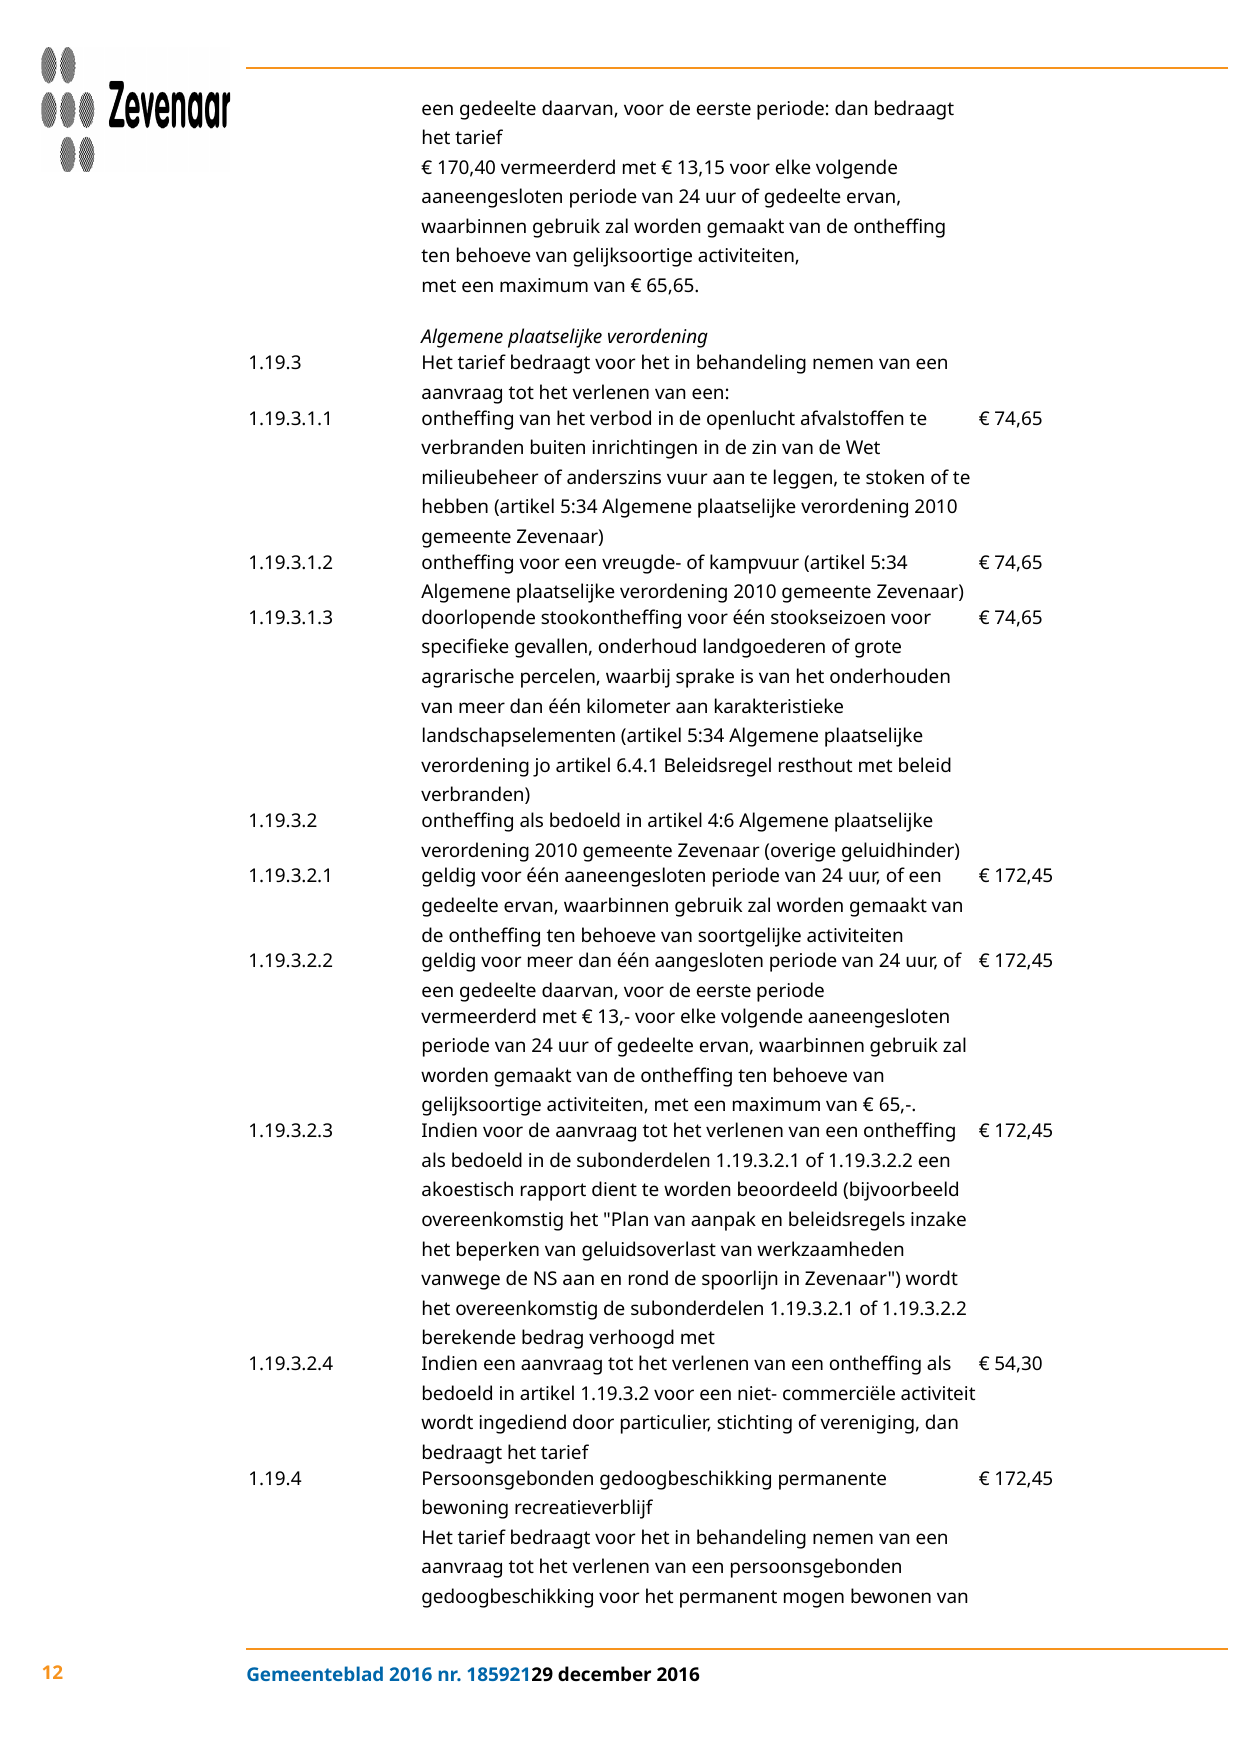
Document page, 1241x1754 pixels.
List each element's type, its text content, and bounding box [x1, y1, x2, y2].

table_cell ontheffing als bedoeld in artikel 4:6 Algemene plaatselijke verordening 2010 gemeente Zevenaar (overige geluidhinder) [421, 808, 978, 863]
table_cell [248, 324, 421, 349]
table_cell geldig voor meer dan één aangesloten periode van 24 uur, of een gedeelte daarvan, voor de eerste periode [421, 948, 978, 1003]
table_cell Persoonsgebonden gedoogbeschikking permanente bewoning recreatieverblijf Het tarief bedraagt voor het in behandeling nemen van een aanvraag tot het verlenen van een persoonsgebonden gedoogbeschikking voor het permanent mogen bewonen van [421, 1465, 978, 1609]
table_cell € 172,45 [979, 948, 1152, 1003]
table_cell [979, 1003, 1152, 1117]
table_cell 1.19.3.2.3 [248, 1118, 421, 1350]
table_cell ontheffing van het verbod in de openlucht afvalstoffen te verbranden buiten inrichtingen in de zin van de Wet milieubeheer of anderszins vuur aan te leggen, te stoken of te hebben (artikel 5:34 Algemene plaatselijke verordening 2010 gemeente Zevenaar) [421, 405, 978, 549]
table_cell 1.19.4 [248, 1465, 421, 1609]
table_cell geldig voor één aaneengesloten periode van 24 uur, of een gedeelte ervan, waarbinnen gebruik zal worden gemaakt van de ontheffing ten behoeve van soortgelijke activiteiten [421, 863, 978, 948]
table_cell € 54,30 [979, 1350, 1152, 1465]
table_cell vermeerderd met € 13,- voor elke volgende aaneengesloten periode van 24 uur of gedeelte ervan, waarbinnen gebruik zal worden gemaakt van de ontheffing ten behoeve van gelijksoortige activiteiten, met een maximum van € 65,-. [421, 1003, 978, 1117]
table_cell [979, 298, 1152, 324]
table_cell doorlopende stookontheffing voor één stookseizoen voor specifieke gevallen, onderhoud landgoederen of grote agrarische percelen, waarbij sprake is van het onderhouden van meer dan één kilometer aan karakteristieke landschapselementen (artikel 5:34 Algemene plaatselijke verordening jo artikel 6.4.1 Beleidsregel resthout met beleid verbranden) [421, 604, 978, 807]
table_cell ontheffing voor een vreugde- of kampvuur (artikel 5:34 Algemene plaatselijke verordening 2010 gemeente Zevenaar) [421, 549, 978, 604]
picture [41, 47, 231, 172]
table_cell € 74,65 [979, 549, 1152, 604]
table_cell 1.19.3.2.2 [248, 948, 421, 1003]
table_cell € 172,45 [979, 1118, 1152, 1350]
table_cell 1.19.3.1.3 [248, 604, 421, 807]
table_cell 1.19.3.2 [248, 808, 421, 863]
table_cell Indien een aanvraag tot het verlenen van een ontheffing als bedoeld in artikel 1.19.3.2 voor een niet- commerciële activiteit wordt ingediend door particulier, stichting of vereniging, dan bedraagt het tarief [421, 1350, 978, 1465]
table_cell [979, 95, 1152, 298]
table_cell [248, 1003, 421, 1117]
table_cell 1.19.3.2.1 [248, 863, 421, 948]
table_cell Algemene plaatselijke verordening [421, 324, 978, 349]
table_cell [421, 298, 978, 324]
table_cell 1.19.3.2.4 [248, 1350, 421, 1465]
table_cell een gedeelte daarvan, voor de eerste periode: dan bedraagt het tarief € 170,40 vermeerderd met € 13,15 voor elke volgende aaneengesloten periode van 24 uur of gedeelte ervan, waarbinnen gebruik zal worden gemaakt van de ontheffing ten behoeve van gelijksoortige activiteiten, met een maximum van € 65,65. [421, 95, 978, 298]
table_cell € 74,65 [979, 604, 1152, 807]
table_cell Het tarief bedraagt voor het in behandeling nemen van een aanvraag tot het verlenen van een: [421, 350, 978, 405]
table_cell [979, 350, 1152, 405]
table_cell € 172,45 [979, 863, 1152, 948]
table_cell € 74,65 [979, 405, 1152, 549]
table_cell € 172,45 [979, 1465, 1152, 1609]
table_cell Indien voor de aanvraag tot het verlenen van een ontheffing als bedoeld in de subonderdelen 1.19.3.2.1 of 1.19.3.2.2 een akoestisch rapport dient te worden beoordeeld (bijvoorbeeld overeenkomstig het "Plan van aanpak en beleidsregels inzake het beperken van geluidsoverlast van werkzaamheden vanwege de NS aan en rond de spoorlijn in Zevenaar") wordt het overeenkomstig de subonderdelen 1.19.3.2.1 of 1.19.3.2.2 berekende bedrag verhoogd met [421, 1118, 978, 1350]
table_cell [248, 298, 421, 324]
table_cell 1.19.3.1.2 [248, 549, 421, 604]
table_cell 1.19.3.1.1 [248, 405, 421, 549]
table_cell 1.19.3 [248, 350, 421, 405]
table_cell [979, 324, 1152, 349]
table_cell [979, 808, 1152, 863]
table_cell [248, 95, 421, 298]
